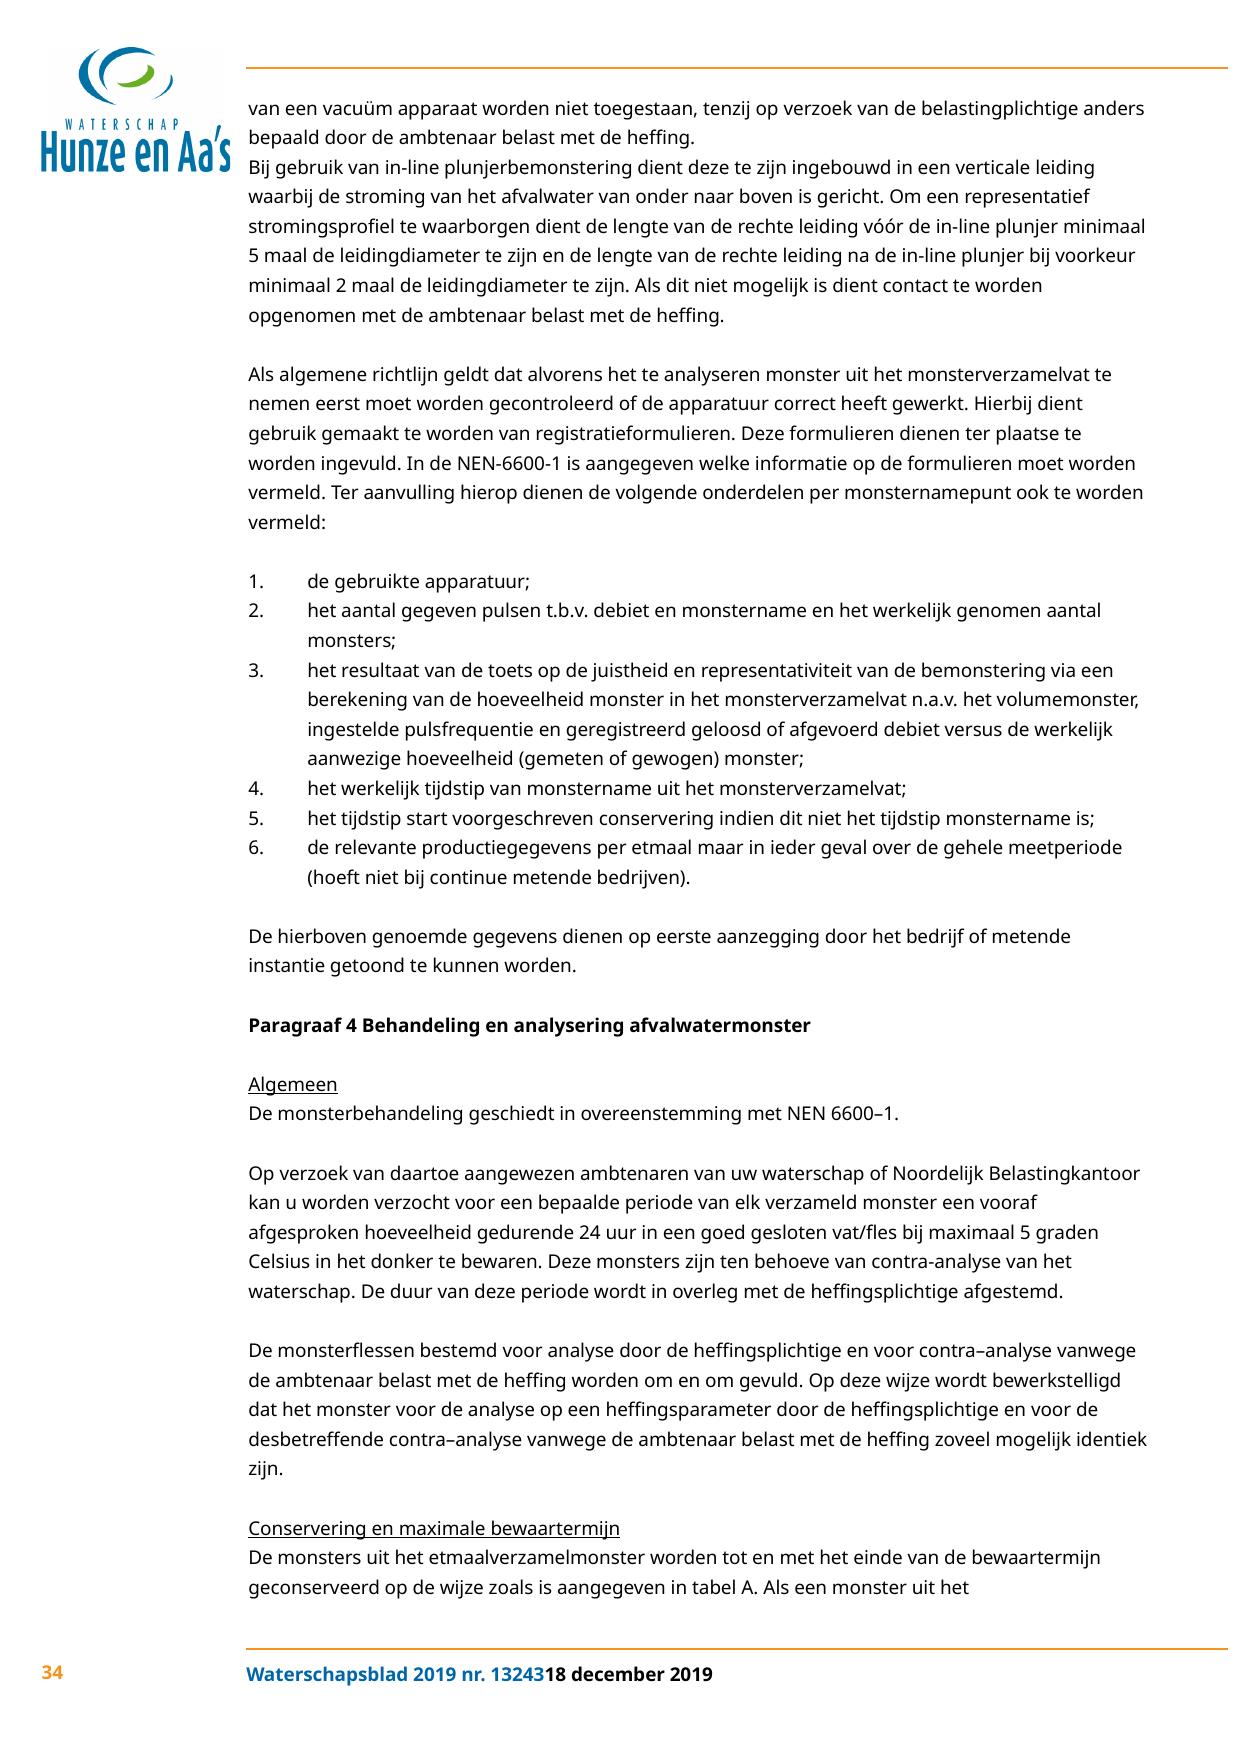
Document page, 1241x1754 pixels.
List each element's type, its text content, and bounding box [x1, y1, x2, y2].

text Als algemene richtlijn geldt dat alvorens het te analyseren monster uit het monsterverzamelvat te nemen eerst moet worden gecontroleerd of de apparatuur correct heeft gewerkt. Hierbij dient gebruik gemaakt te worden van registratieformulieren. Deze formulieren dienen ter plaatse te worden ingevuld. In de NEN-6600-1 is aangegeven welke informatie op de formulieren moet worden vermeld. Ter aanvulling hierop dienen de volgende onderdelen per monsternamepunt ook te worden vermeld: [248, 361, 1152, 535]
text De hierboven genoemde gegevens dienen op eerste aanzegging door het bedrijf of metende instantie getoond te kunnen worden. [248, 923, 1152, 978]
list het tijdstip start voorgeschreven conservering indien dit niet het tijdstip monstername is; [248, 805, 1152, 831]
text Op verzoek van daartoe aangewezen ambtenaren van uw waterschap of Noordelijk Belastingkantoor kan u worden verzocht voor een bepaalde periode van elk verzameld monster een vooraf afgesproken hoeveelheid gedurende 24 uur in een goed gesloten vat/fles bij maximaal 5 graden Celsius in het donker te bewaren. Deze monsters zijn ten behoeve van contra-analyse van het waterschap. De duur van deze periode wordt in overleg met de heffingsplichtige afgestemd. [248, 1160, 1152, 1304]
list de gebruikte apparatuur; [248, 568, 1152, 594]
list de relevante productiegegevens per etmaal maar in ieder geval over de gehele meetperiode (hoeft niet bij continue metende bedrijven). [248, 834, 1152, 890]
text De monsterflessen bestemd voor analyse door de heffingsplichtige en voor contra–analyse vanwege de ambtenaar belast met de heffing worden om en om gevuld. Op deze wijze wordt bewerkstelligd dat het monster voor de analyse op een heffingsparameter door de heffingsplichtige en voor de desbetreffende contra–analyse vanwege de ambtenaar belast met de heffing zoveel mogelijk identiek zijn. [248, 1337, 1152, 1481]
picture [183, 163, 191, 172]
picture [47, 154, 51, 172]
list het werkelijk tijdstip van monstername uit het monsterverzamelvat; [248, 775, 1152, 801]
text Algemeen [248, 1071, 1152, 1097]
text van een vacuüm apparaat worden niet toegestaan, tenzij op verzoek van de belastingplichtige anders bepaald door de ambtenaar belast met de heffing. [248, 95, 1152, 150]
text Bij gebruik van in-line plunjerbemonstering dient deze te zijn ingebouwd in een verticale leiding waarbij de stroming van het afvalwater van onder naar boven is gericht. Om een representatief stromingsprofiel te waarborgen dient de lengte van de rechte leiding vóór de in-line plunjer minimaal 5 maal de leidingdiameter te zijn en de lengte van de rechte leiding na de in-line plunjer bij voorkeur minimaal 2 maal de leidingdiameter te zijn. Als dit niet mogelijk is dient contact te worden opgenomen met de ambtenaar belast met de heffing. [248, 154, 1152, 328]
picture [226, 145, 231, 156]
text De monsterbehandeling geschiedt in overeenstemming met NEN 6600–1. [248, 1101, 1152, 1126]
text Conservering en maximale bewaartermijn [248, 1515, 1152, 1541]
list het resultaat van de toets op de juistheid en representativiteit van de bemonstering via een berekening van de hoeveelheid monster in het monsterverzamelvat n.a.v. het volumemonster, ingestelde pulsfrequentie en geregistreerd geloosd of afgevoerd debiet versus de werkelijk aanwezige hoeveelheid (gemeten of gewogen) monster; [248, 657, 1152, 771]
text De monsters uit het etmaalverzamelmonster worden tot en met het einde van de bewaartermijn geconserveerd op de wijze zoals is aangegeven in tabel A. Als een monster uit het [248, 1544, 1152, 1600]
text Paragraaf 4 Behandeling en analysering afvalwatermonster [248, 1012, 1152, 1038]
picture [41, 47, 231, 172]
list het aantal gegeven pulsen t.b.v. debiet en monstername en het werkelijk genomen aantal monsters; [248, 598, 1152, 653]
